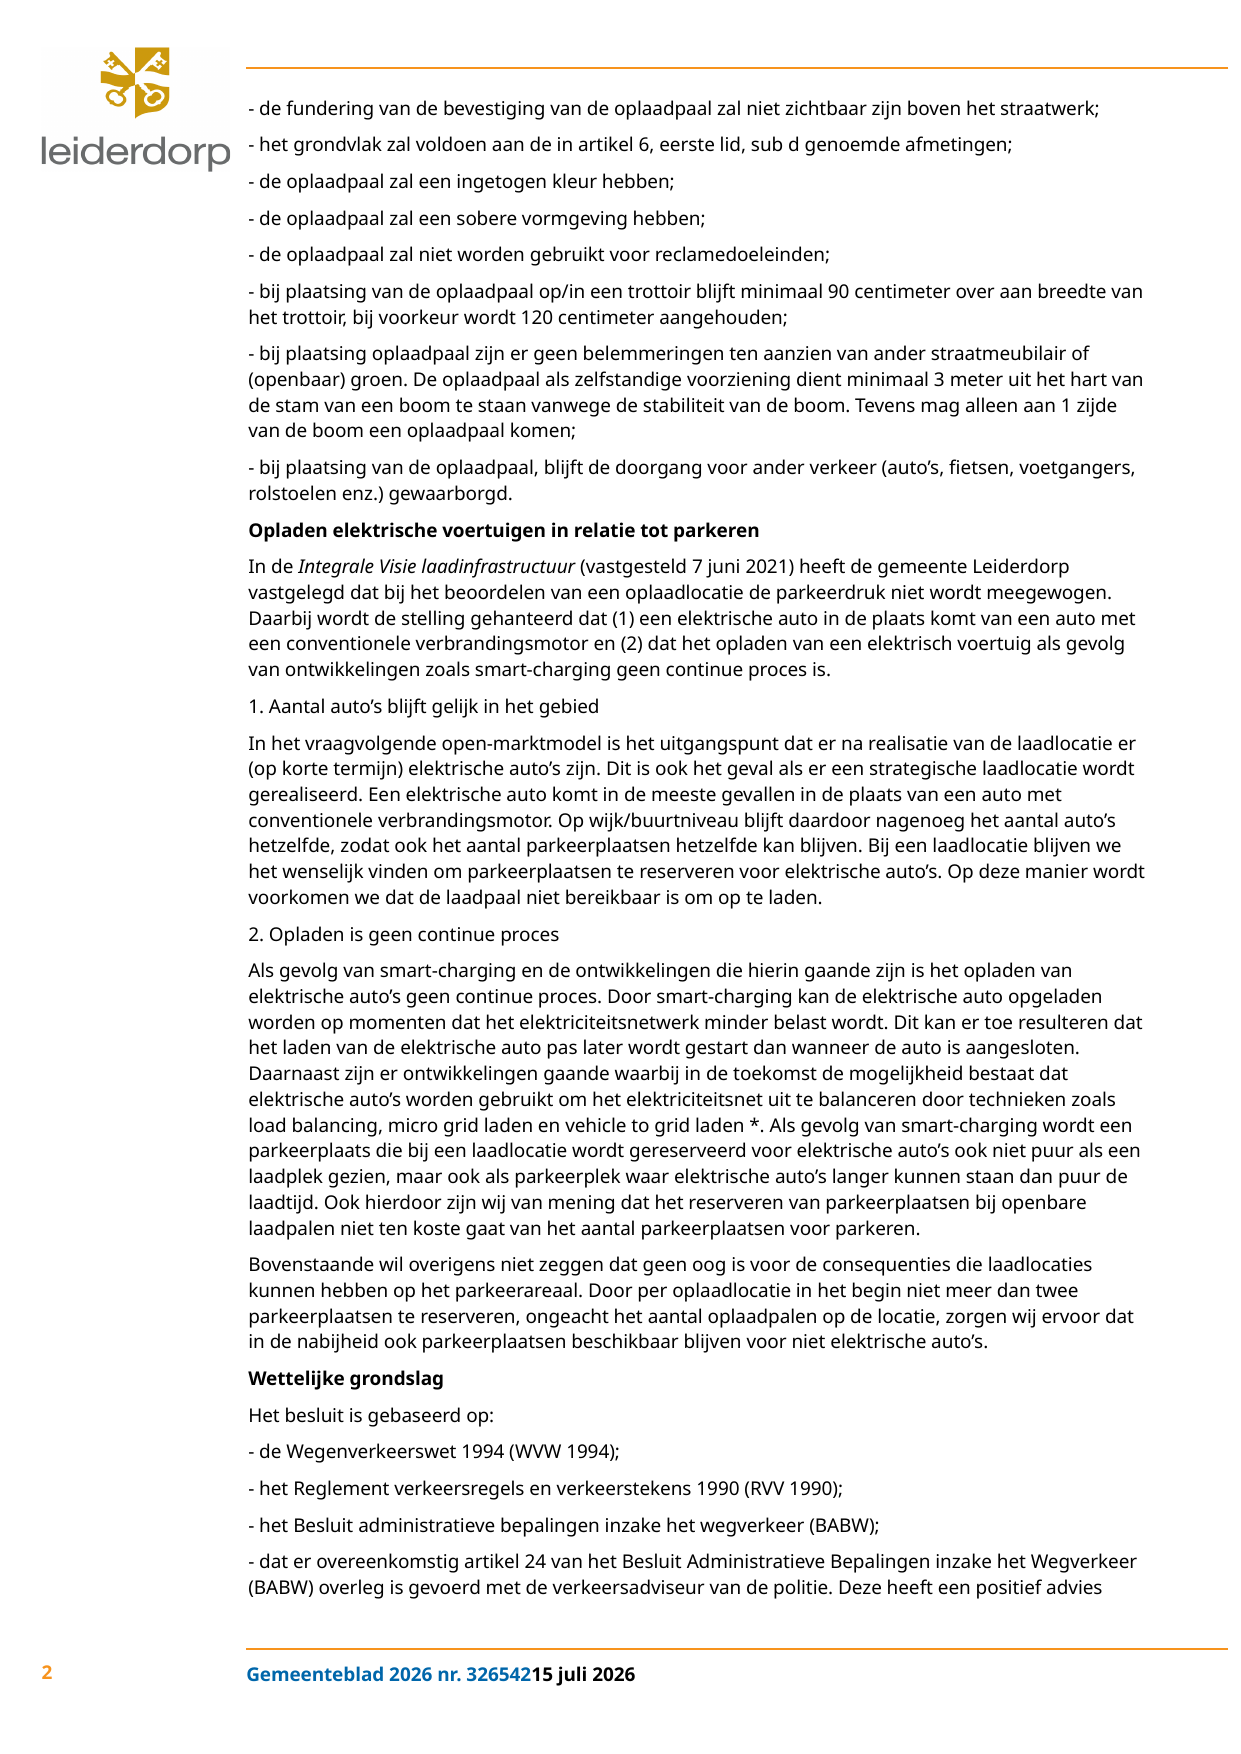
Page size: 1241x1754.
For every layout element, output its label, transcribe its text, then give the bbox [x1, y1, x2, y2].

text - bij plaatsing van de oplaadpaal, blijft de doorgang voor ander verkeer (auto’s, fietsen, voetgangers, rolstoelen enz.) gewaarborgd. [248, 454, 1152, 506]
text - de Wegenverkeerswet 1994 (WVW 1994); [248, 1438, 1152, 1464]
text - de oplaadpaal zal een ingetogen kleur hebben; [248, 168, 1152, 194]
text Wettelijke grondslag [248, 1365, 1152, 1391]
text In de Integrale Visie laadinfrastructuur (vastgesteld 7 juni 2021) heeft de gemeente Leiderdorp vastgelegd dat bij het beoordelen van een oplaadlocatie de parkeerdruk niet wordt meegewogen. Daarbij wordt de stelling gehanteerd dat (1) een elektrische auto in de plaats komt van een auto met een conventionele verbrandingsmotor en (2) dat het opladen van een elektrisch voertuig als gevolg van ontwikkelingen zoals smart-charging geen continue proces is. [248, 553, 1152, 682]
text Het besluit is gebaseerd op: [248, 1402, 1152, 1428]
text - bij plaatsing van de oplaadpaal op/in een trottoir blijft minimaal 90 centimeter over aan breedte van het trottoir, bij voorkeur wordt 120 centimeter aangehouden; [248, 278, 1152, 329]
text - de fundering van de bevestiging van de oplaadpaal zal niet zichtbaar zijn boven het straatwerk; [248, 95, 1152, 121]
text - de oplaadpaal zal niet worden gebruikt voor reclamedoeleinden; [248, 241, 1152, 267]
text - dat er overeenkomstig artikel 24 van het Besluit Administratieve Bepalingen inzake het Wegverkeer (BABW) overleg is gevoerd met de verkeersadviseur van de politie. Deze heeft een positief advies [248, 1548, 1152, 1600]
text Als gevolg van smart-charging en de ontwikkelingen die hierin gaande zijn is het opladen van elektrische auto’s geen continue proces. Door smart-charging kan de elektrische auto opgeladen worden op momenten dat het elektriciteitsnetwerk minder belast wordt. Dit kan er toe resulteren dat het laden van de elektrische auto pas later wordt gestart dan wanneer de auto is aangesloten. Daarnaast zijn er ontwikkelingen gaande waarbij in de toekomst de mogelijkheid bestaat dat elektrische auto’s worden gebruikt om het elektriciteitsnet uit te balanceren door technieken zoals load balancing, micro grid laden en vehicle to grid laden *. Als gevolg van smart-charging wordt een parkeerplaats die bij een laadlocatie wordt gereserveerd voor elektrische auto’s ook niet puur als een laadplek gezien, maar ook als parkeerplek waar elektrische auto’s langer kunnen staan dan puur de laadtijd. Ook hierdoor zijn wij van mening dat het reserveren van parkeerplaatsen bij openbare laadpalen niet ten koste gaat van het aantal parkeerplaatsen voor parkeren. [248, 957, 1152, 1240]
picture [41, 47, 231, 172]
text Bovenstaande wil overigens niet zeggen dat geen oog is voor de consequenties die laadlocaties kunnen hebben op het parkeerareaal. Door per oplaadlocatie in het begin niet meer dan twee parkeerplaatsen te reserveren, ongeacht het aantal oplaadpalen op de locatie, zorgen wij ervoor dat in de nabijheid ook parkeerplaatsen beschikbaar blijven voor niet elektrische auto’s. [248, 1251, 1152, 1354]
text In het vraagvolgende open-marktmodel is het uitgangspunt dat er na realisatie van de laadlocatie er (op korte termijn) elektrische auto’s zijn. Dit is ook het geval als er een strategische laadlocatie wordt gerealiseerd. Een elektrische auto komt in de meeste gevallen in de plaats van een auto met conventionele verbrandingsmotor. Op wijk/buurtniveau blijft daardoor nagenoeg het aantal auto’s hetzelfde, zodat ook het aantal parkeerplaatsen hetzelfde kan blijven. Bij een laadlocatie blijven we het wenselijk vinden om parkeerplaatsen te reserveren voor elektrische auto’s. Op deze manier wordt voorkomen we dat de laadpaal niet bereikbaar is om op te laden. [248, 730, 1152, 910]
text - het grondvlak zal voldoen aan de in artikel 6, eerste lid, sub d genoemde afmetingen; [248, 131, 1152, 157]
text - het Besluit administratieve bepalingen inzake het wegverkeer (BABW); [248, 1512, 1152, 1538]
text - het Reglement verkeersregels en verkeerstekens 1990 (RVV 1990); [248, 1475, 1152, 1501]
text 1. Aantal auto’s blijft gelijk in het gebied [248, 693, 1152, 719]
text - de oplaadpaal zal een sobere vormgeving hebben; [248, 205, 1152, 231]
text Opladen elektrische voertuigen in relatie tot parkeren [248, 517, 1152, 542]
text 2. Opladen is geen continue proces [248, 921, 1152, 946]
text - bij plaatsing oplaadpaal zijn er geen belemmeringen ten aanzien van ander straatmeubilair of (openbaar) groen. De oplaadpaal als zelfstandige voorziening dient minimaal 3 meter uit het hart van de stam van een boom te staan vanwege de stabiliteit van de boom. Tevens mag alleen aan 1 zijde van de boom een oplaadpaal komen; [248, 341, 1152, 443]
